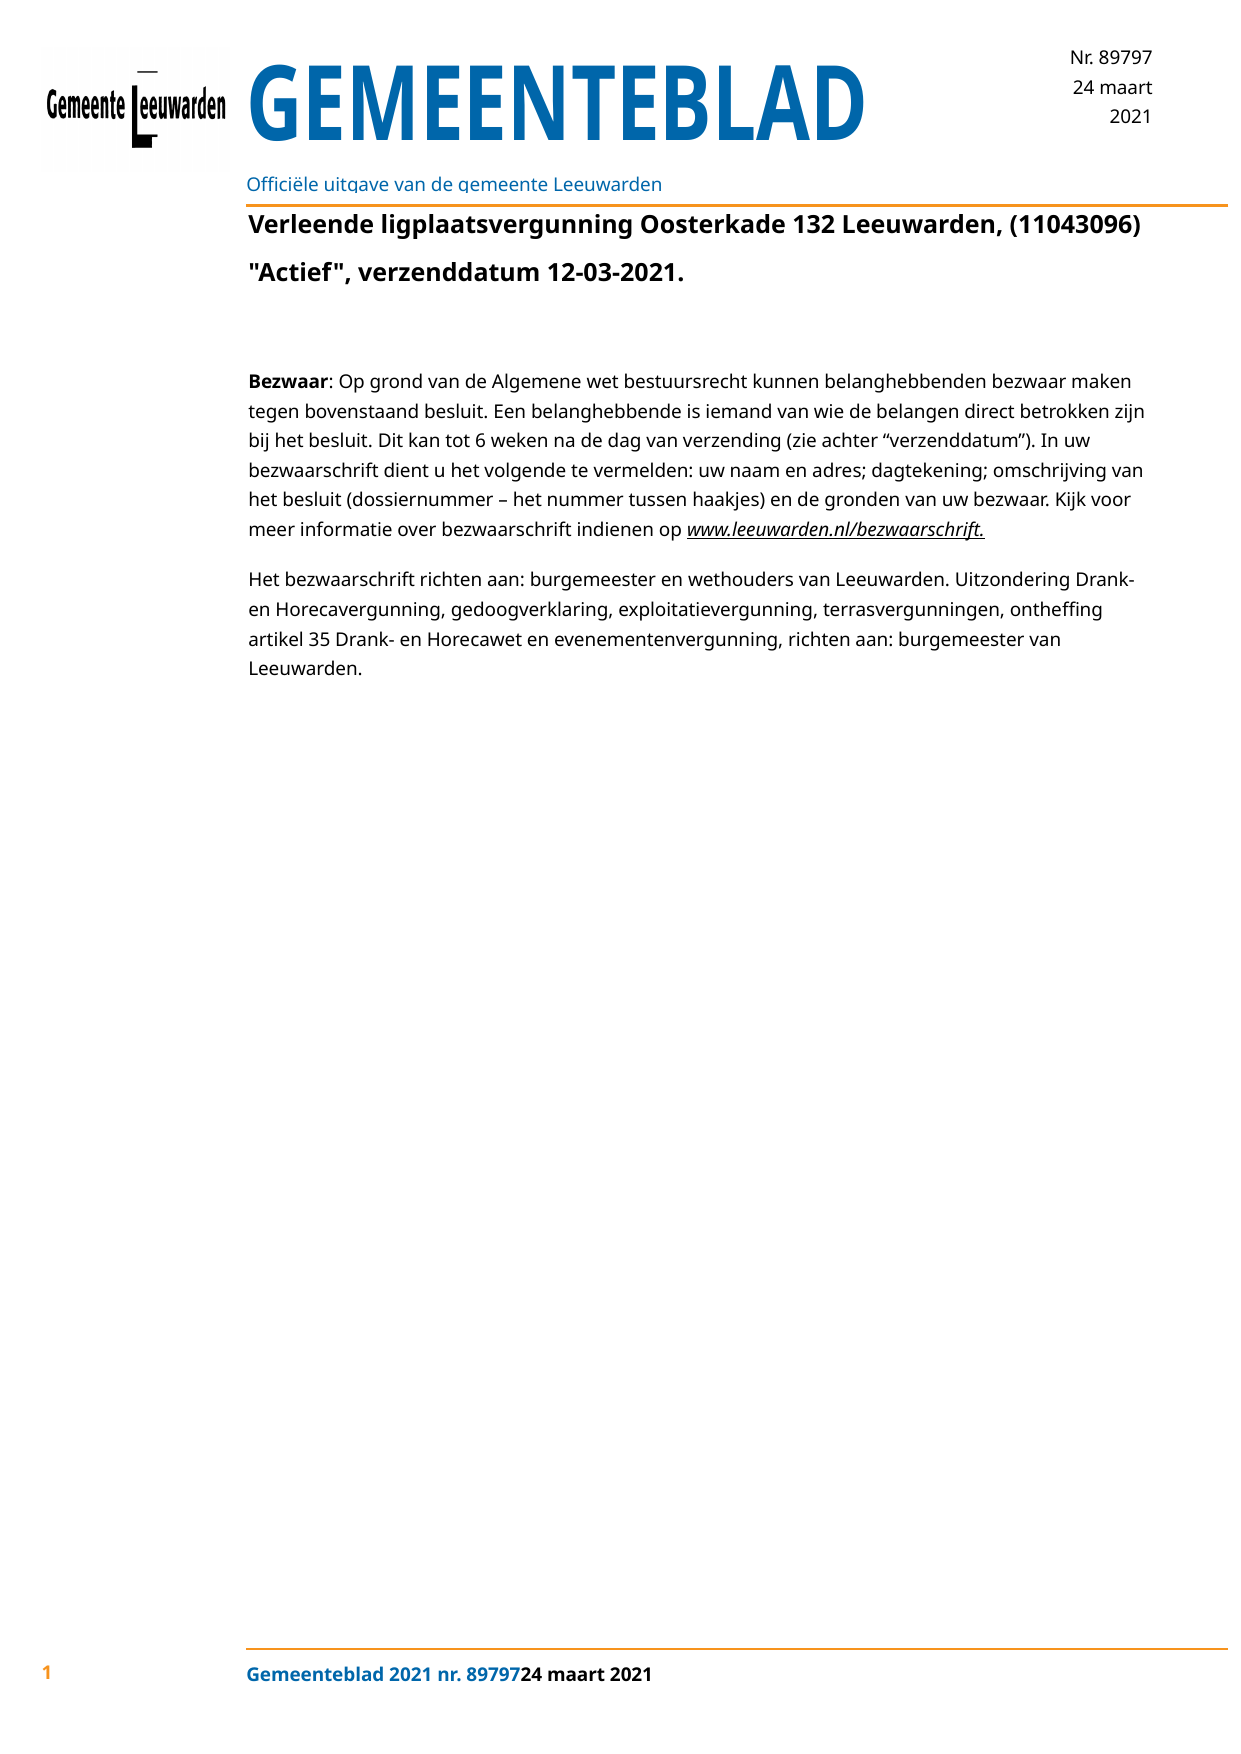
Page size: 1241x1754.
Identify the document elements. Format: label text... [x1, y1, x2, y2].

text Het bezwaarschrift richten aan: burgemeester en wethouders van Leeuwarden. Uitzondering Drank- en Horecavergunning, gedoogverklaring, exploitatievergunning, terrasvergunningen, ontheffing artikel 35 Drank- en Horecawet en evenementenvergunning, richten aan: burgemeester van Leeuwarden. [248, 567, 1152, 681]
text Verleende ligplaatsvergunning Oosterkade 132 Leeuwarden, (11043096) "Actief", verzenddatum 12-03-2021. [248, 207, 1152, 288]
picture [41, 47, 231, 172]
text Bezwaar: Op grond van de Algemene wet bestuursrecht kunnen belanghebbenden bezwaar maken tegen bovenstaand besluit. Een belanghebbende is iemand van wie de belangen direct betrokken zijn bij het besluit. Dit kan tot 6 weken na de dag van verzending (zie achter “verzenddatum”). In uw bezwaarschrift dient u het volgende te vermelden: uw naam en adres; dagtekening; omschrijving van het besluit (dossiernummer – het nummer tussen haakjes) en de gronden van uw bezwaar. Kijk voor meer informatie over bezwaarschrift indienen op www.leeuwarden.nl/bezwaarschrift. [248, 368, 1152, 542]
